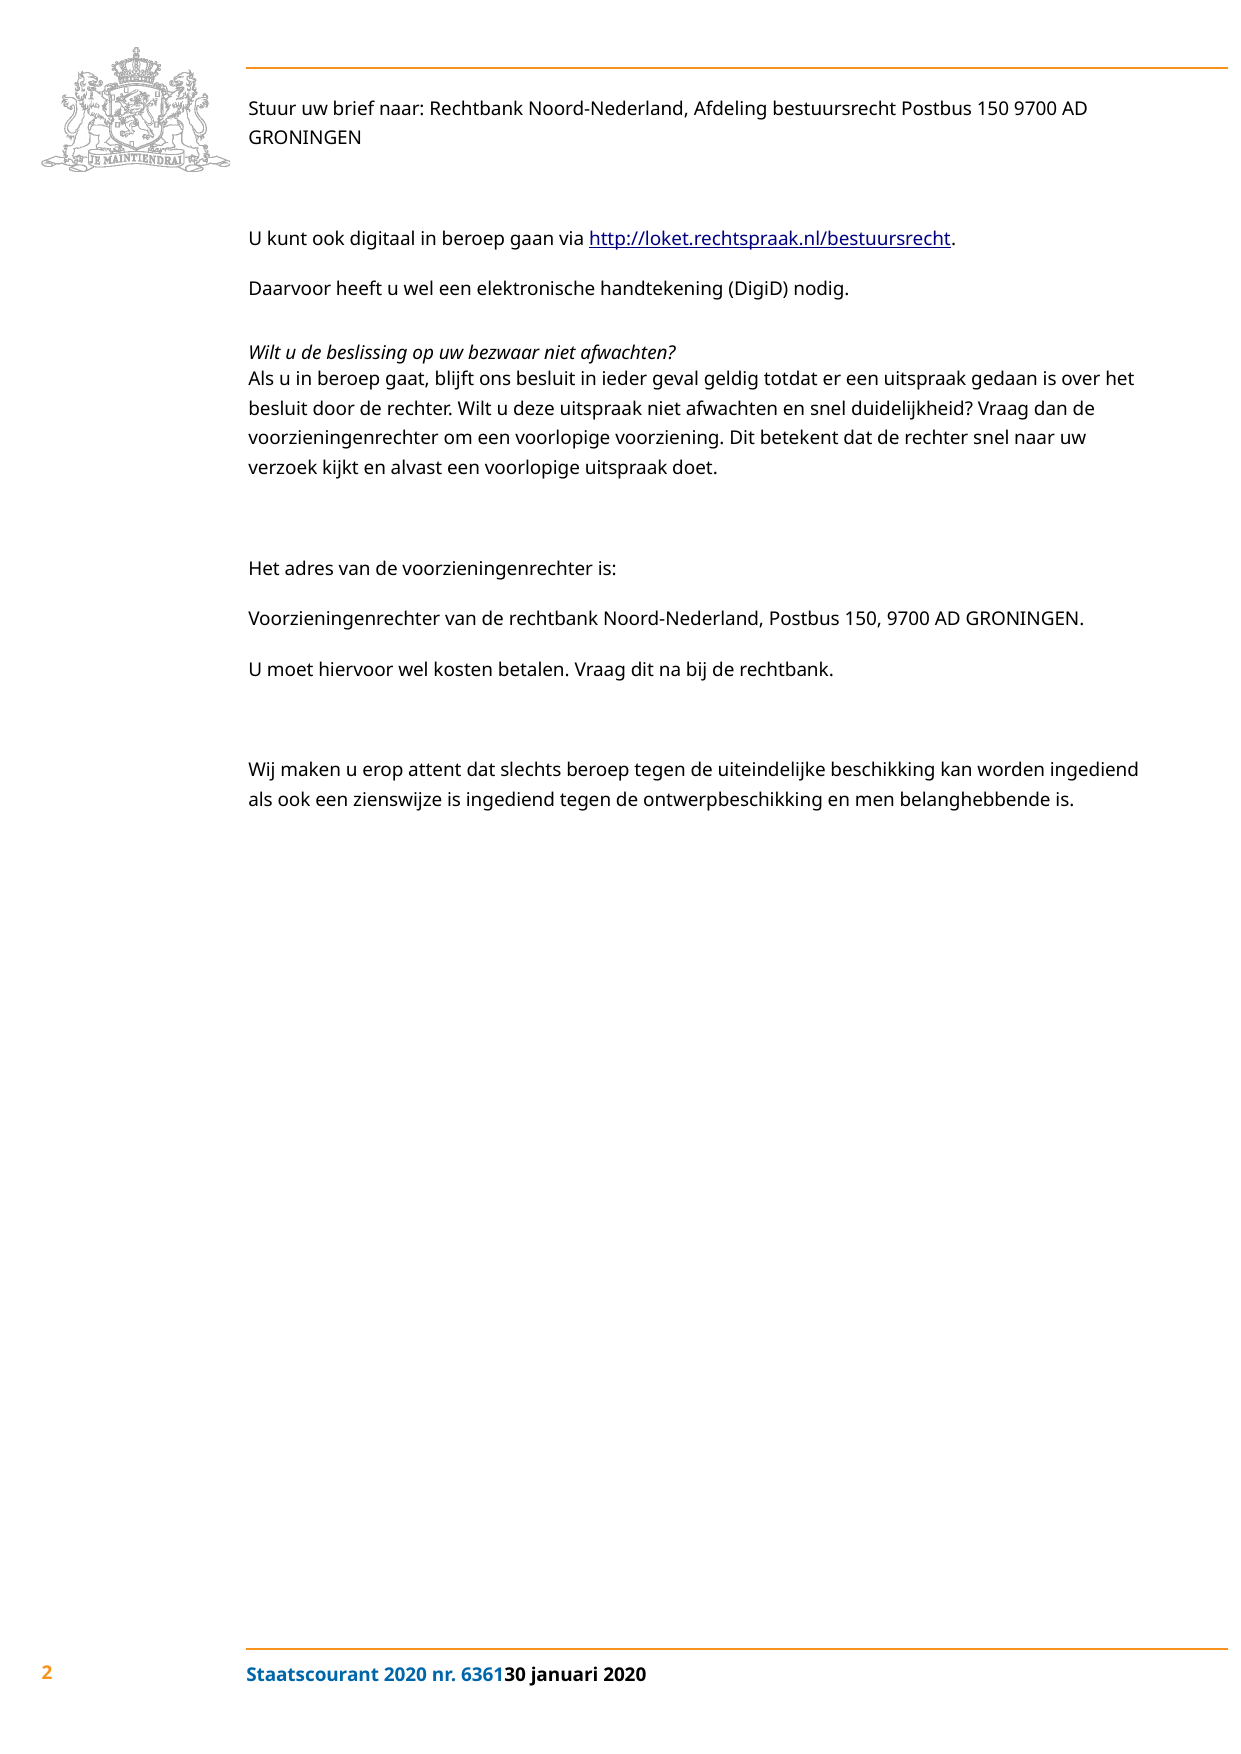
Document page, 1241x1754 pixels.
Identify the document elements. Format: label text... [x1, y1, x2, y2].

text Als u in beroep gaat, blijft ons besluit in ieder geval geldig totdat er een uitspraak gedaan is over het besluit door de rechter. Wilt u deze uitspraak niet afwachten en snel duidelijkheid? Vraag dan de voorzieningenrechter om een voorlopige voorziening. Dit betekent dat de rechter snel naar uw verzoek kijkt en alvast een voorlopige uitspraak doet. [248, 365, 1152, 480]
text Wilt u de beslissing op uw bezwaar niet afwachten? [248, 339, 1152, 365]
text Voorzieningenrechter van de rechtbank Noord-Nederland, Postbus 150, 9700 AD GRONINGEN. [248, 605, 1152, 631]
text U moet hiervoor wel kosten betalen. Vraag dit na bij de rechtbank. [248, 656, 1152, 681]
text Stuur uw brief naar: Rechtbank Noord-Nederland, Afdeling bestuursrecht Postbus 150 9700 AD GRONINGEN [248, 95, 1152, 150]
text U kunt ook digitaal in beroep gaan via http://loket.rechtspraak.nl/bestuursrecht. [248, 225, 1152, 251]
text Wij maken u erop attent dat slechts beroep tegen de uiteindelijke beschikking kan worden ingediend als ook een zienswijze is ingediend tegen de ontwerpbeschikking en men belanghebbende is. [248, 757, 1152, 812]
picture [41, 47, 231, 172]
text Het adres van de voorzieningenrechter is: [248, 555, 1152, 581]
text Daarvoor heeft u wel een elektronische handtekening (DigiD) nodig. [248, 276, 1152, 301]
